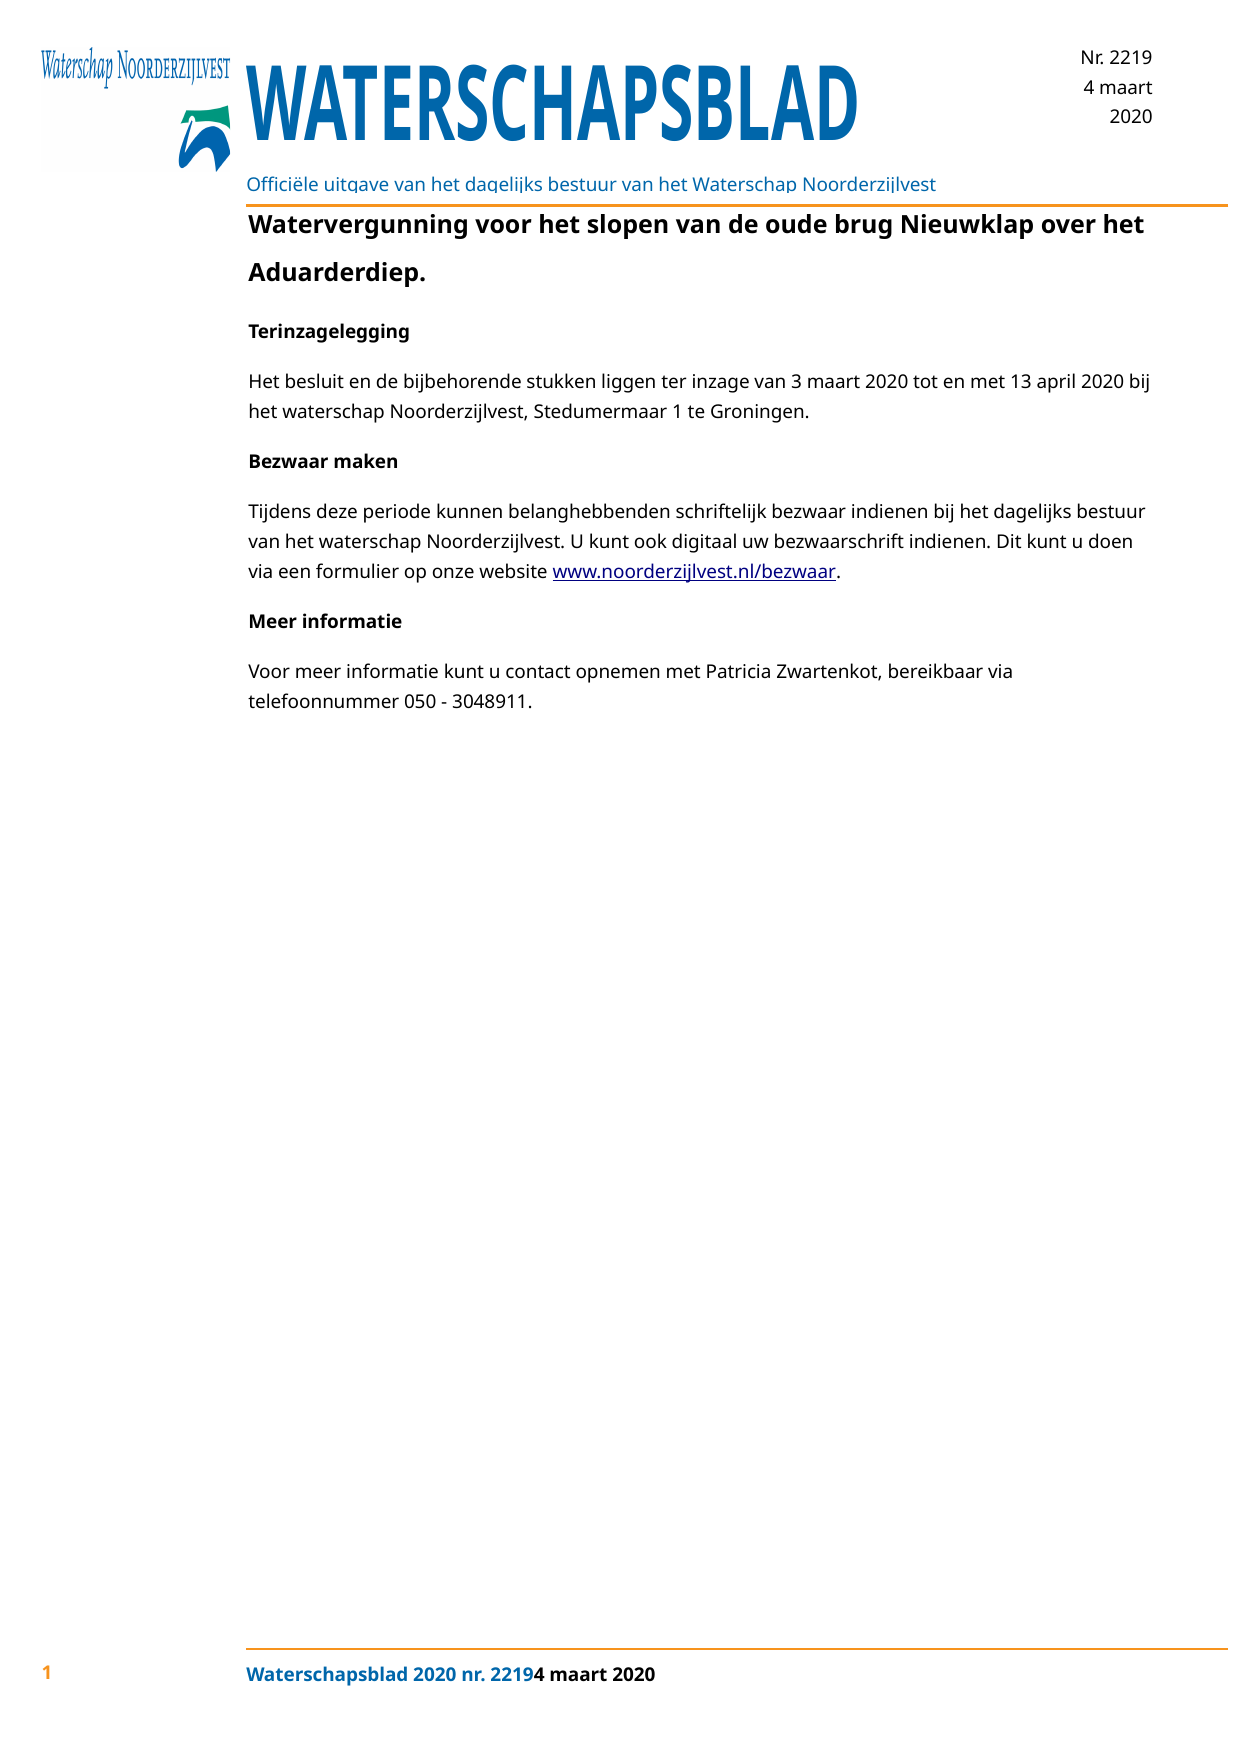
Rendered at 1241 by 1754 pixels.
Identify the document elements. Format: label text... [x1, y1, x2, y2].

text Het besluit en de bijbehorende stukken liggen ter inzage van 3 maart 2020 tot en met 13 april 2020 bij het waterschap Noorderzijlvest, Stedumermaar 1 te Groningen. [248, 368, 1152, 424]
text Terinzagelegging [248, 318, 1152, 344]
text Voor meer informatie kunt u contact opnemen met Patricia Zwartenkot, bereikbaar via telefoonnummer 050 - 3048911. [248, 659, 1152, 714]
picture [41, 47, 231, 172]
text Watervergunning voor het slopen van de oude brug Nieuwklap over het Aduarderdiep. [248, 207, 1152, 288]
text Meer informatie [248, 608, 1152, 634]
text Bezwaar maken [248, 448, 1152, 474]
text Tijdens deze periode kunnen belanghebbenden schriftelijk bezwaar indienen bij het dagelijks bestuur van het waterschap Noorderzijlvest. U kunt ook digitaal uw bezwaarschrift indienen. Dit kunt u doen via een formulier op onze website www.noorderzijlvest.nl/bezwaar. [248, 499, 1152, 584]
